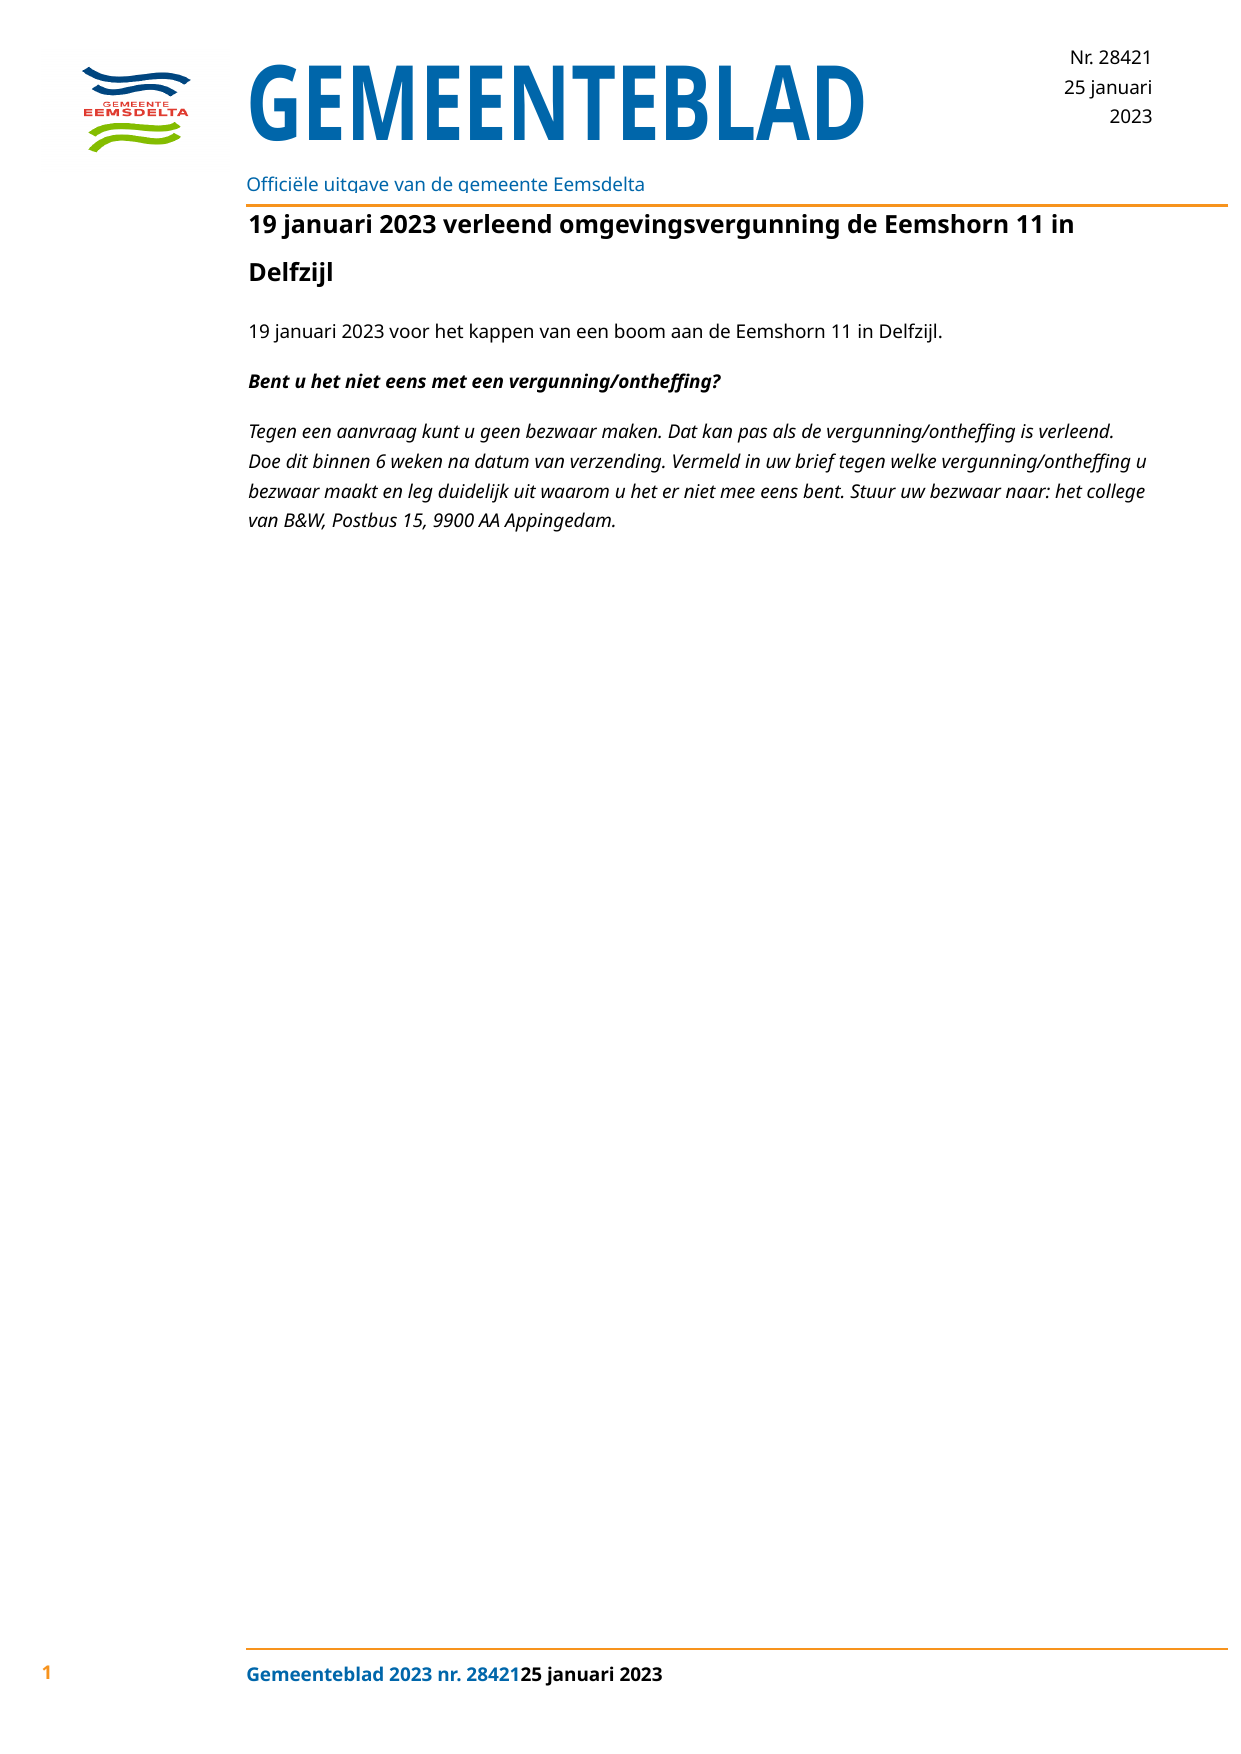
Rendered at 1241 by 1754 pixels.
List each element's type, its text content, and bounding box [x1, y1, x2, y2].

text Tegen een aanvraag kunt u geen bezwaar maken. Dat kan pas als de vergunning/ontheffing is verleend. Doe dit binnen 6 weken na datum van verzending. Vermeld in uw brief tegen welke vergunning/ontheffing u bezwaar maakt en leg duidelijk uit waarom u het er niet mee eens bent. Stuur uw bezwaar naar: het college van B&W, Postbus 15, 9900 AA Appingedam. [248, 419, 1152, 533]
text 19 januari 2023 verleend omgevingsvergunning de Eemshorn 11 in Delfzijl [248, 207, 1152, 288]
picture [41, 47, 231, 172]
text Bent u het niet eens met een vergunning/ontheffing? [248, 368, 1152, 394]
text 19 januari 2023 voor het kappen van een boom aan de Eemshorn 11 in Delfzijl. [248, 318, 1152, 344]
